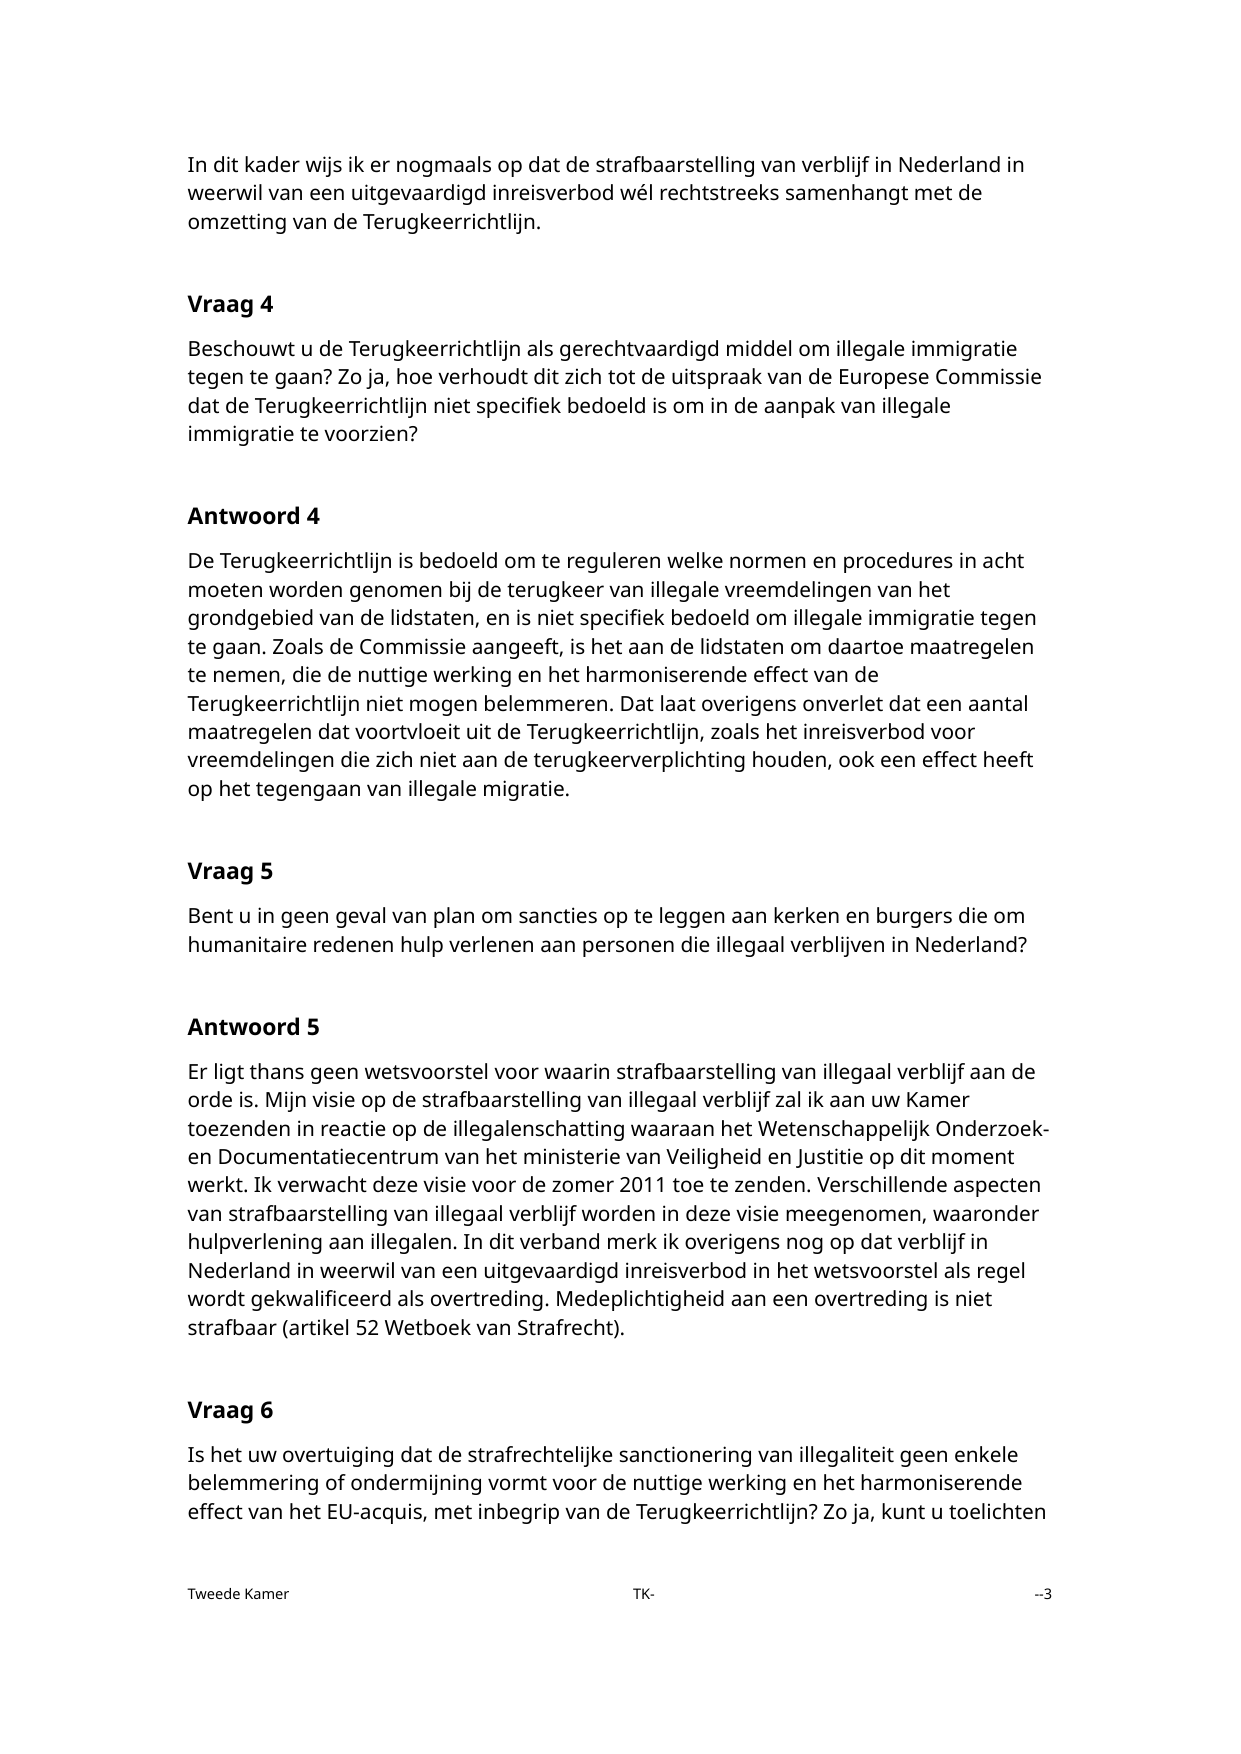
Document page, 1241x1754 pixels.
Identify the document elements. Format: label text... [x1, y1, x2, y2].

subtitle Antwoord 5 [187, 1011, 1053, 1042]
text Is het uw overtuiging dat de strafrechtelijke sanctionering van illegaliteit geen enkele belemmering of ondermijning vormt voor de nuttige werking en het harmoniserende effect van het EU-acquis, met inbegrip van de Terugkeerrichtlijn? Zo ja, kunt u toelichten [187, 1440, 1053, 1525]
subtitle Vraag 4 [187, 288, 1053, 319]
subtitle Antwoord 4 [187, 500, 1053, 532]
text Er ligt thans geen wetsvoorstel voor waarin strafbaarstelling van illegaal verblijf aan de orde is. Mijn visie op de strafbaarstelling van illegaal verblijf zal ik aan uw Kamer toezenden in reactie op de illegalenschatting waaraan het Wetenschappelijk Onderzoek- en Documentatiecentrum van het ministerie van Veiligheid en Justitie op dit moment werkt. Ik verwacht deze visie voor de zomer 2011 toe te zenden. Verschillende aspecten van strafbaarstelling van illegaal verblijf worden in deze visie meegenomen, waaronder hulpverlening aan illegalen. In dit verband merk ik overigens nog op dat verblijf in Nederland in weerwil van een uitgevaardigd inreisverbod in het wetsvoorstel als regel wordt gekwalificeerd als overtreding. Medeplichtigheid aan een overtreding is niet strafbaar (artikel 52 Wetboek van Strafrecht). [187, 1057, 1053, 1341]
text Bent u in geen geval van plan om sancties op te leggen aan kerken en burgers die om humanitaire redenen hulp verlenen aan personen die illegaal verblijven in Nederland? [187, 901, 1053, 958]
text In dit kader wijs ik er nogmaals op dat de strafbaarstelling van verblijf in Nederland in weerwil van een uitgevaardigd inreisverbod wél rechtstreeks samenhangt met de omzetting van de Terugkeerrichtlijn. [187, 150, 1053, 235]
subtitle Vraag 5 [187, 855, 1053, 886]
text Beschouwt u de Terugkeerrichtlijn als gerechtvaardigd middel om illegale immigratie tegen te gaan? Zo ja, hoe verhoudt dit zich tot de uitspraak van de Europese Commissie dat de Terugkeerrichtlijn niet specifiek bedoeld is om in de aanpak van illegale immigratie te voorzien? [187, 334, 1053, 448]
text De Terugkeerrichtlijn is bedoeld om te reguleren welke normen en procedures in acht moeten worden genomen bij de terugkeer van illegale vreemdelingen van het grondgebied van de lidstaten, en is niet specifiek bedoeld om illegale immigratie tegen te gaan. Zoals de Commissie aangeeft, is het aan de lidstaten om daartoe maatregelen te nemen, die de nuttige werking en het harmoniserende effect van de Terugkeerrichtlijn niet mogen belemmeren. Dat laat overigens onverlet dat een aantal maatregelen dat voortvloeit uit de Terugkeerrichtlijn, zoals het inreisverbod voor vreemdelingen die zich niet aan de terugkeerverplichting houden, ook een effect heeft op het tegengaan van illegale migratie. [187, 547, 1053, 802]
subtitle Vraag 6 [187, 1394, 1053, 1425]
